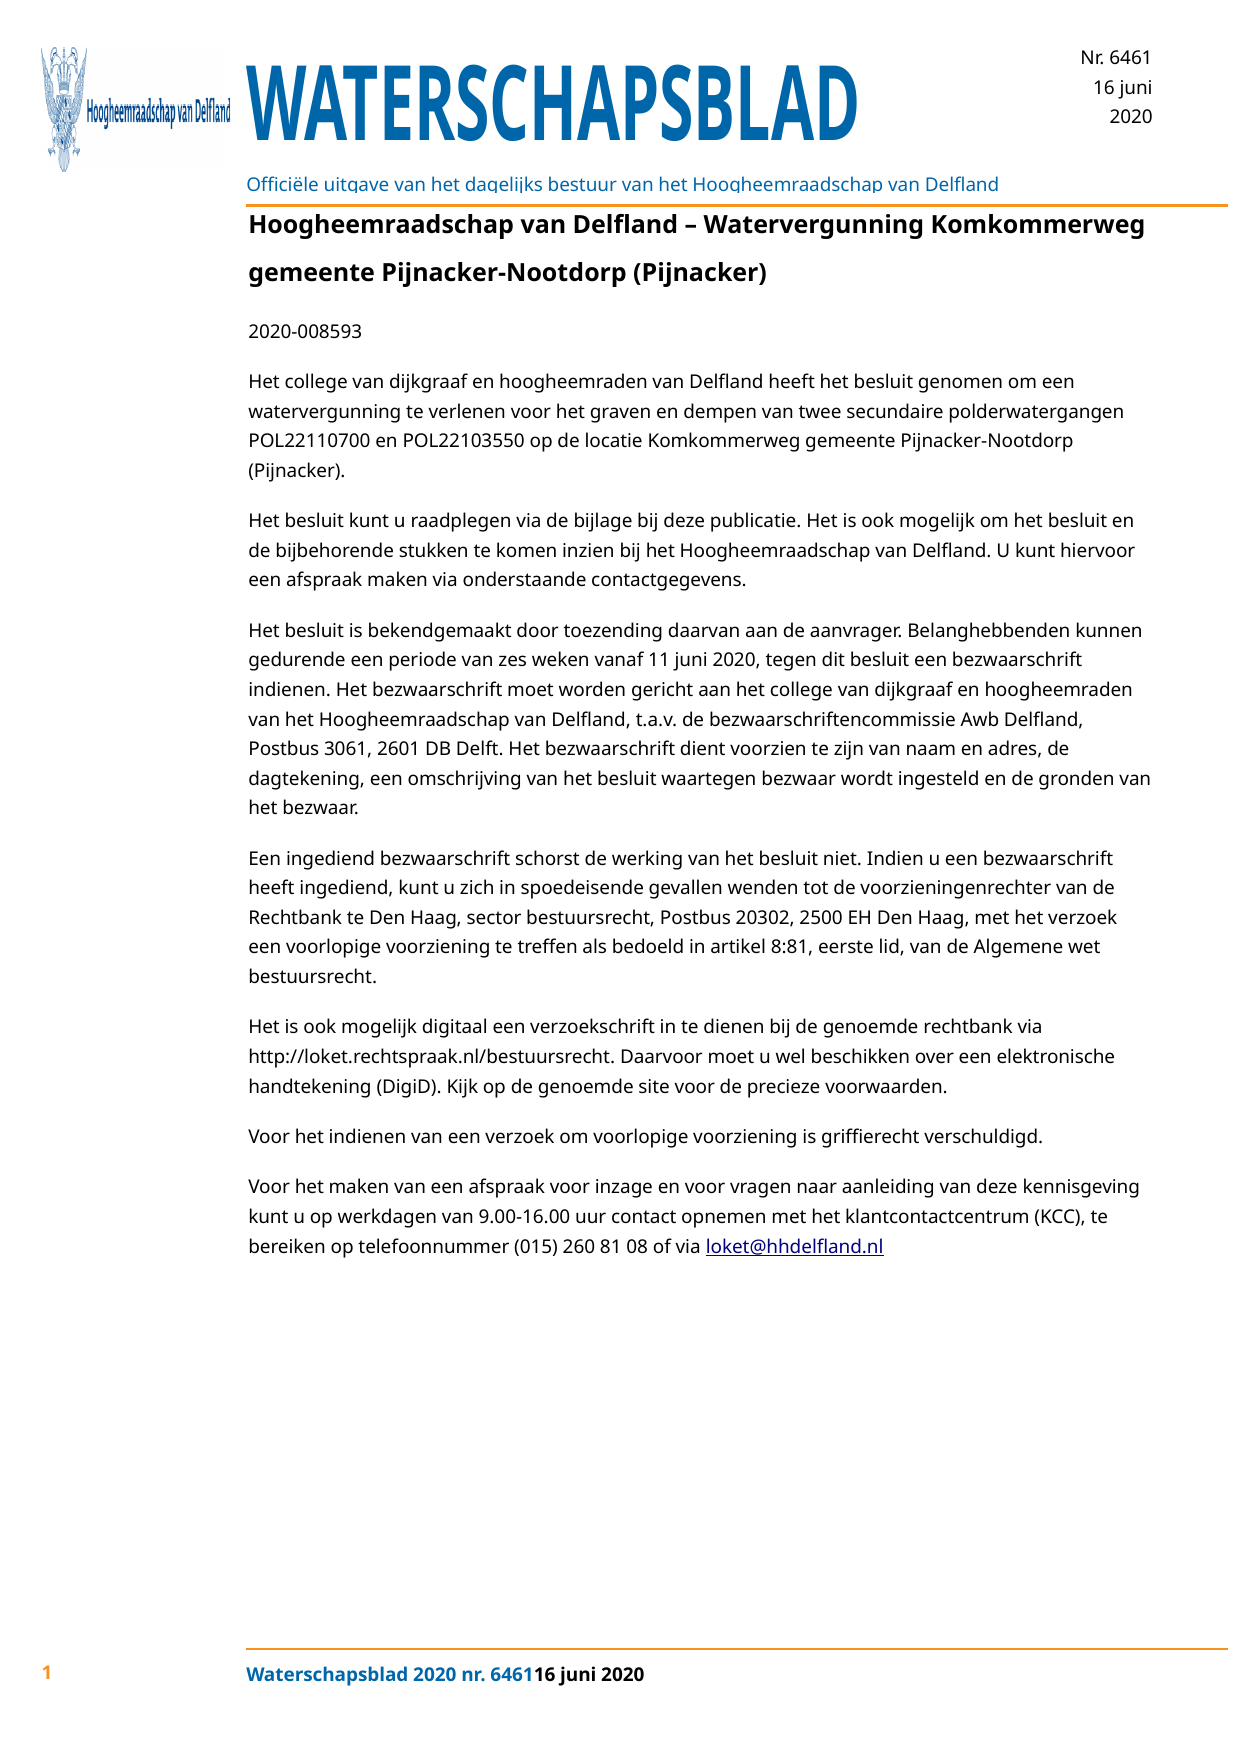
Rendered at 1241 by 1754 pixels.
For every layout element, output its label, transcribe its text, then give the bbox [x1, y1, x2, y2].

text Voor het maken van een afspraak voor inzage en voor vragen naar aanleiding van deze kennisgeving kunt u op werkdagen van 9.00-16.00 uur contact opnemen met het klantcontactcentrum (KCC), te bereiken op telefoonnummer (015) 260 81 08 of via loket@hhdelfland.nl [248, 1174, 1152, 1259]
text Hoogheemraadschap van Delfland – Watervergunning Komkommerweg gemeente Pijnacker-Nootdorp (Pijnacker) [248, 207, 1152, 288]
text Het besluit is bekendgemaakt door toezending daarvan aan de aanvrager. Belanghebbenden kunnen gedurende een periode van zes weken vanaf 11 juni 2020, tegen dit besluit een bezwaarschrift indienen. Het bezwaarschrift moet worden gericht aan het college van dijkgraaf en hoogheemraden van het Hoogheemraadschap van Delfland, t.a.v. de bezwaarschriftencommissie Awb Delfland, Postbus 3061, 2601 DB Delft. Het bezwaarschrift dient voorzien te zijn van naam en adres, de dagtekening, een omschrijving van het besluit waartegen bezwaar wordt ingesteld en de gronden van het bezwaar. [248, 617, 1152, 820]
text 2020-008593 [248, 318, 1152, 344]
picture [41, 47, 231, 172]
text Het college van dijkgraaf en hoogheemraden van Delfland heeft het besluit genomen om een watervergunning te verlenen voor het graven en dempen van twee secundaire polderwatergangen POL22110700 en POL22103550 op de locatie Komkommerweg gemeente Pijnacker-Nootdorp (Pijnacker). [248, 368, 1152, 483]
text Voor het indienen van een verzoek om voorlopige voorziening is griffierecht verschuldigd. [248, 1123, 1152, 1149]
text Het is ook mogelijk digitaal een verzoekschrift in te dienen bij de genoemde rechtbank via http://loket.rechtspraak.nl/bestuursrecht. Daarvoor moet u wel beschikken over een elektronische handtekening (DigiD). Kijk op de genoemde site voor de precieze voorwaarden. [248, 1014, 1152, 1099]
text Een ingediend bezwaarschrift schorst de werking van het besluit niet. Indien u een bezwaarschrift heeft ingediend, kunt u zich in spoedeisende gevallen wenden tot de voorzieningenrechter van de Rechtbank te Den Haag, sector bestuursrecht, Postbus 20302, 2500 EH Den Haag, met het verzoek een voorlopige voorziening te treffen als bedoeld in artikel 8:81, eerste lid, van de Algemene wet bestuursrecht. [248, 845, 1152, 989]
text Het besluit kunt u raadplegen via de bijlage bij deze publicatie. Het is ook mogelijk om het besluit en de bijbehorende stukken te komen inzien bij het Hoogheemraadschap van Delfland. U kunt hiervoor een afspraak maken via onderstaande contactgegevens. [248, 507, 1152, 592]
